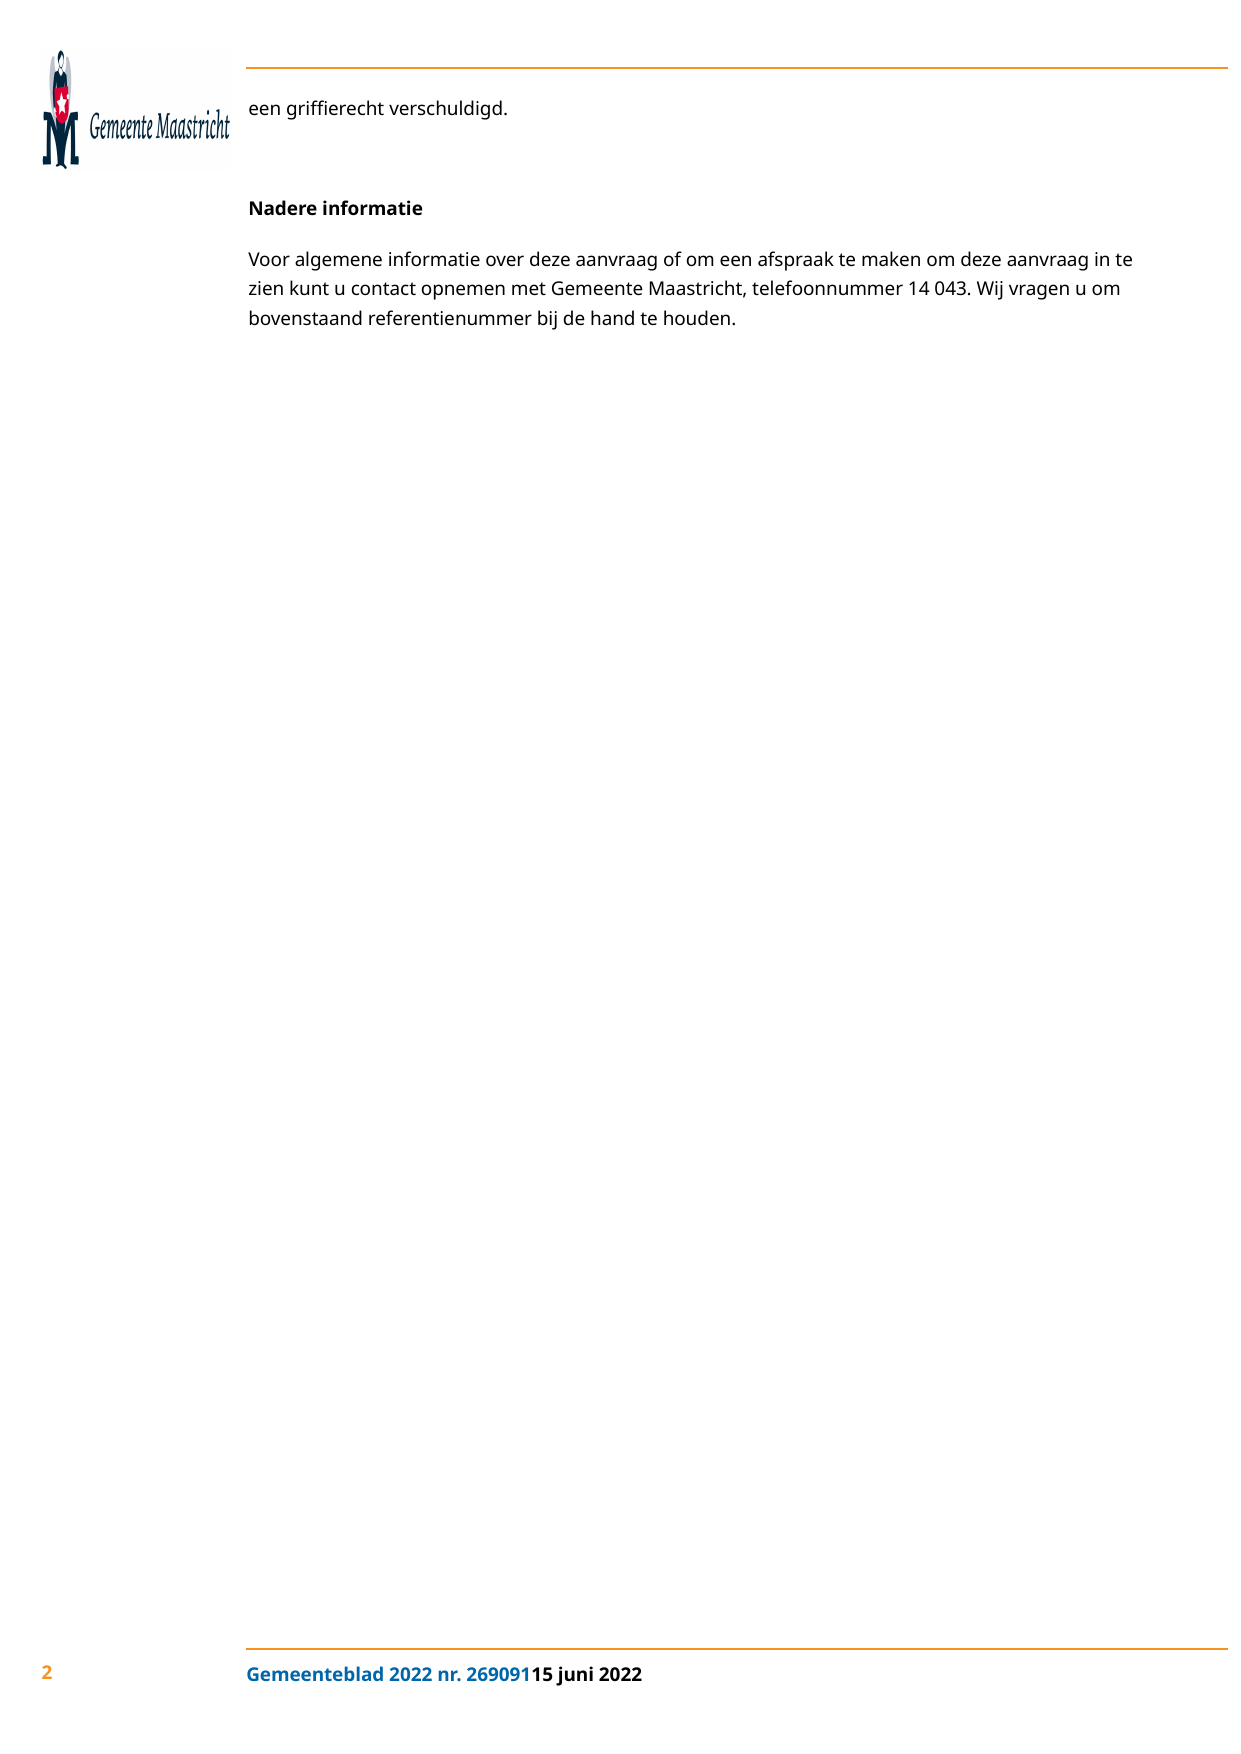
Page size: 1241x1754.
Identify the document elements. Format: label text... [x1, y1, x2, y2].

text Nadere informatie [248, 196, 1152, 221]
text Voor algemene informatie over deze aanvraag of om een afspraak te maken om deze aanvraag in te zien kunt u contact opnemen met Gemeente Maastricht, telefoonnummer 14 043. Wij vragen u om bovenstaand referentienummer bij de hand te houden. [248, 246, 1152, 331]
text een griffierecht verschuldigd. [248, 95, 1152, 121]
picture [41, 47, 231, 172]
